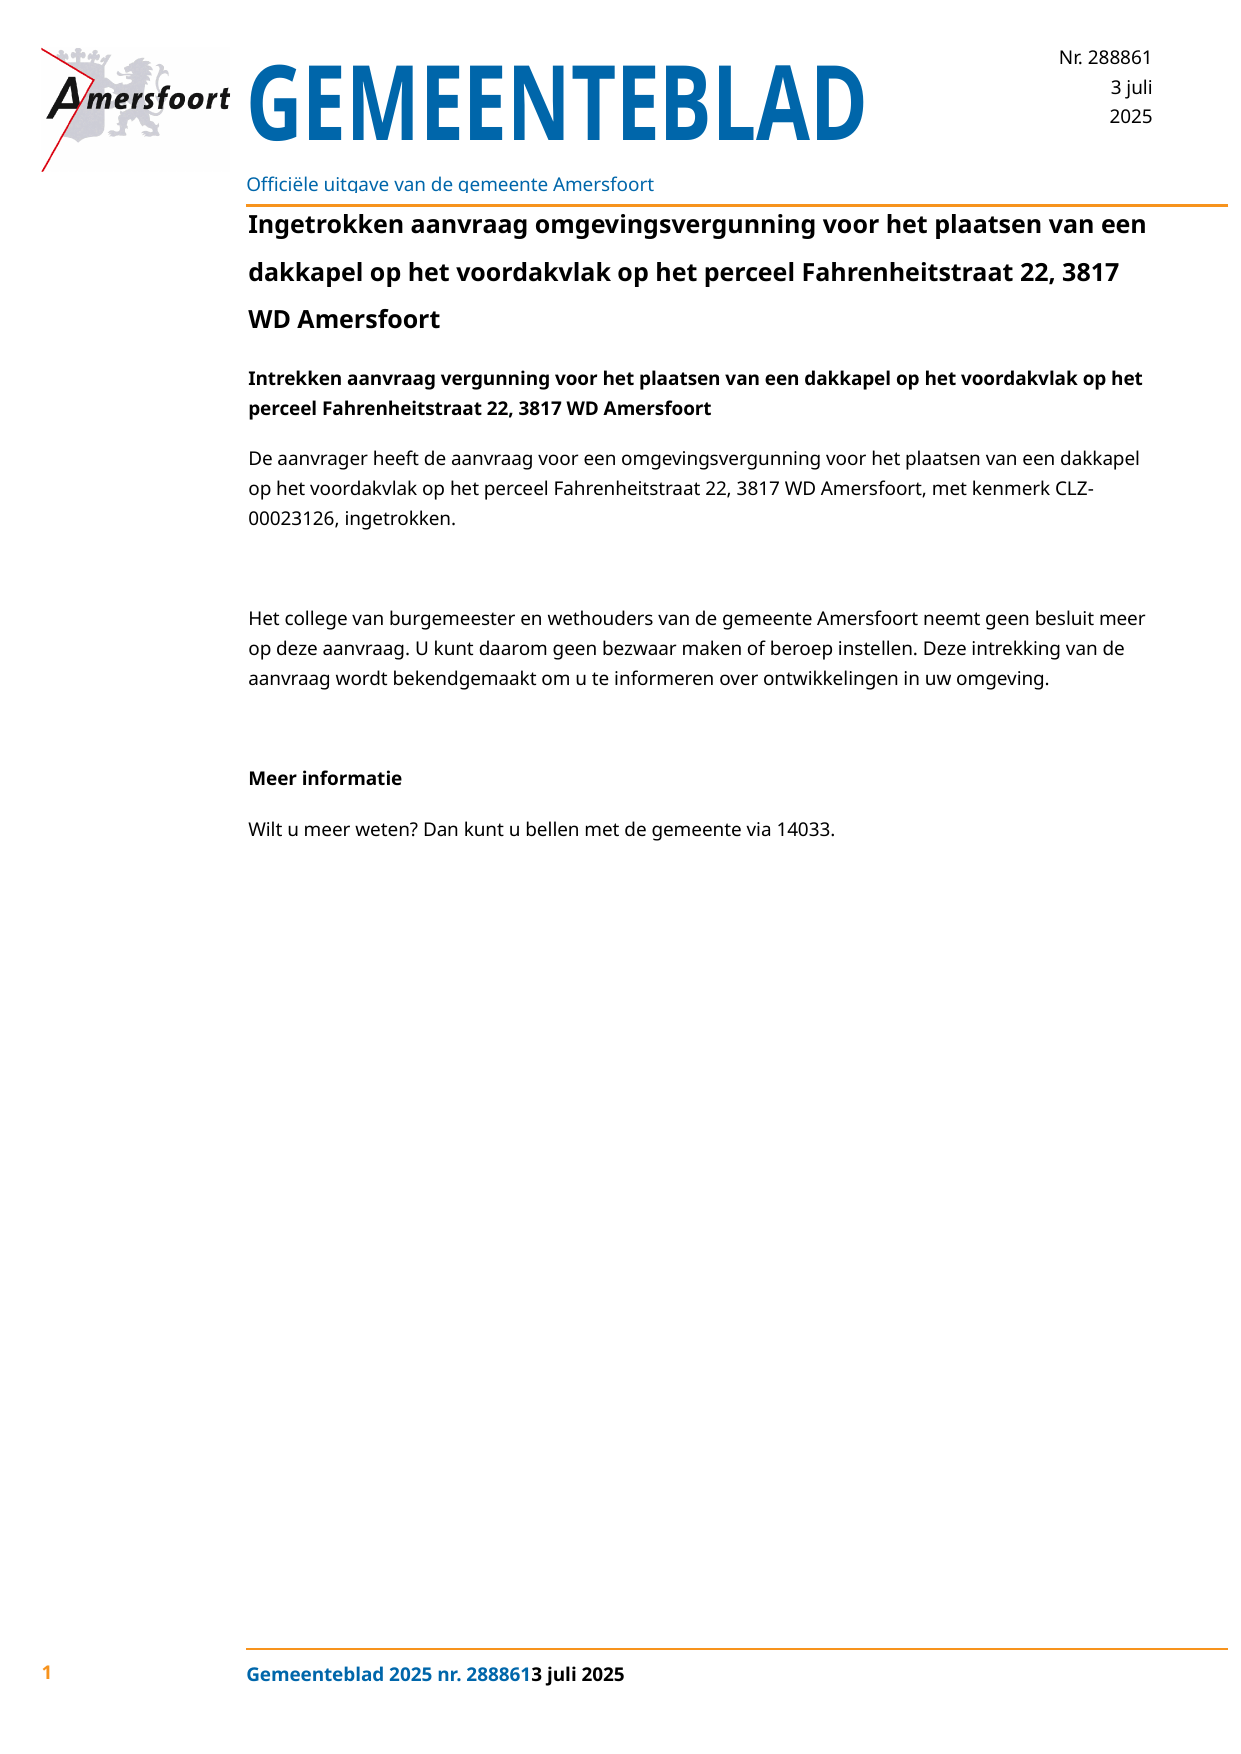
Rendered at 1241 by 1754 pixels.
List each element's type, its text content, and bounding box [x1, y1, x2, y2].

text Ingetrokken aanvraag omgevingsvergunning voor het plaatsen van een dakkapel op het voordakvlak op het perceel Fahrenheitstraat 22, 3817 WD Amersfoort [248, 207, 1152, 336]
picture [41, 47, 231, 172]
text Het college van burgemeester en wethouders van de gemeente Amersfoort neemt geen besluit meer op deze aanvraag. U kunt daarom geen bezwaar maken of beroep instellen. Deze intrekking van de aanvraag wordt bekendgemaakt om u te informeren over ontwikkelingen in uw omgeving. [248, 606, 1152, 690]
text Meer informatie [248, 766, 1152, 791]
text Wilt u meer weten? Dan kunt u bellen met de gemeente via 14033. [248, 816, 1152, 842]
text Intrekken aanvraag vergunning voor het plaatsen van een dakkapel op het voordakvlak op het perceel Fahrenheitstraat 22, 3817 WD Amersfoort [248, 366, 1152, 421]
text De aanvrager heeft de aanvraag voor een omgevingsvergunning voor het plaatsen van een dakkapel op het voordakvlak op het perceel Fahrenheitstraat 22, 3817 WD Amersfoort, met kenmerk CLZ-00023126, ingetrokken. [248, 446, 1152, 530]
